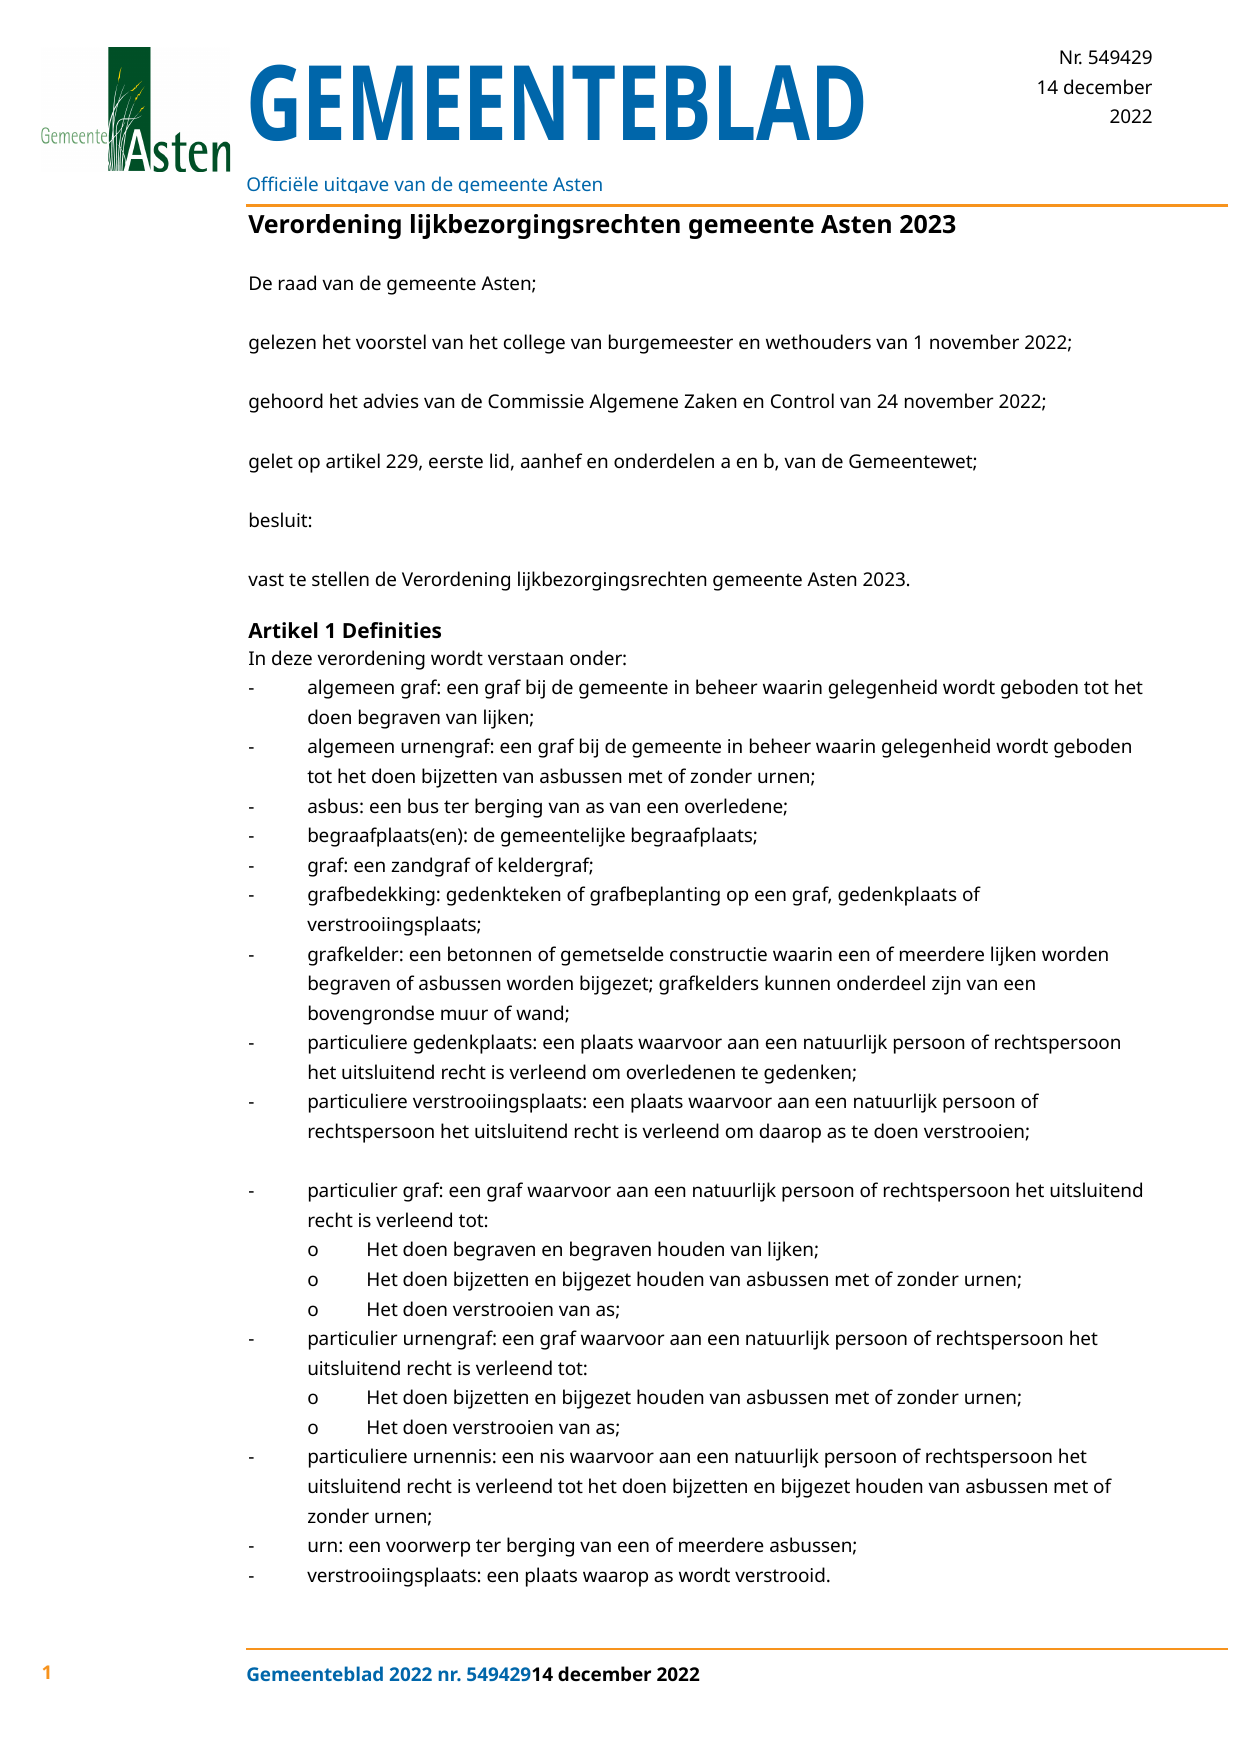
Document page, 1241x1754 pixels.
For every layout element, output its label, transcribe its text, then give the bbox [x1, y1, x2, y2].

text besluit: [248, 507, 1152, 533]
list algemeen graf: een graf bij de gemeente in beheer waarin gelegenheid wordt geboden tot het doen begraven van lijken; [248, 674, 1152, 730]
list begraafplaats(en): de gemeentelijke begraafplaats; [248, 822, 1152, 848]
list Het doen verstrooien van as; [307, 1296, 1152, 1322]
text gelet op artikel 229, eerste lid, aanhef en onderdelen a en b, van de Gemeentewet; [248, 448, 1152, 473]
text In deze verordening wordt verstaan onder: [248, 645, 1152, 671]
list Het doen bijzetten en bijgezet houden van asbussen met of zonder urnen; [307, 1384, 1152, 1410]
list particuliere urnennis: een nis waarvoor aan een natuurlijk persoon of rechtspersoon het uitsluitend recht is verleend tot het doen bijzetten en bijgezet houden van asbussen met of zonder urnen; [248, 1444, 1152, 1529]
list Het doen begraven en begraven houden van lijken; [307, 1237, 1152, 1262]
list algemeen urnengraf: een graf bij de gemeente in beheer waarin gelegenheid wordt geboden tot het doen bijzetten van asbussen met of zonder urnen; [248, 734, 1152, 789]
list Het doen bijzetten en bijgezet houden van asbussen met of zonder urnen; [307, 1266, 1152, 1292]
list particulier urnengraf: een graf waarvoor aan een natuurlijk persoon of rechtspersoon het uitsluitend recht is verleend tot: [248, 1325, 1152, 1381]
list urn: een voorwerp ter berging van een of meerdere asbussen; [248, 1532, 1152, 1558]
text Verordening lijkbezorgingsrechten gemeente Asten 2023 [248, 207, 1152, 241]
list verstrooiingsplaats: een plaats waarop as wordt verstrooid. [248, 1562, 1152, 1588]
list grafkelder: een betonnen of gemetselde constructie waarin een of meerdere lijken worden begraven of asbussen worden bijgezet; grafkelders kunnen onderdeel zijn van een bovengrondse muur of wand; [248, 941, 1152, 1026]
list particulier graf: een graf waarvoor aan een natuurlijk persoon of rechtspersoon het uitsluitend recht is verleend tot: [248, 1177, 1152, 1233]
text De raad van de gemeente Asten; [248, 270, 1152, 296]
picture [41, 47, 231, 172]
list grafbedekking: gedenkteken of grafbeplanting op een graf, gedenkplaats of verstrooiingsplaats; [248, 882, 1152, 937]
list asbus: een bus ter berging van as van een overledene; [248, 793, 1152, 819]
text gelezen het voorstel van het college van burgemeester en wethouders van 1 november 2022; [248, 329, 1152, 355]
text Artikel 1 Definities [248, 617, 1152, 645]
text vast te stellen de Verordening lijkbezorgingsrechten gemeente Asten 2023. [248, 566, 1152, 592]
list particuliere gedenkplaats: een plaats waarvoor aan een natuurlijk persoon of rechtspersoon het uitsluitend recht is verleend om overledenen te gedenken; [248, 1029, 1152, 1085]
list Het doen verstrooien van as; [307, 1414, 1152, 1440]
list particuliere verstrooiingsplaats: een plaats waarvoor aan een natuurlijk persoon of rechtspersoon het uitsluitend recht is verleend om daarop as te doen verstrooien; [248, 1089, 1152, 1144]
text gehoord het advies van de Commissie Algemene Zaken en Control van 24 november 2022; [248, 389, 1152, 414]
list graf: een zandgraf of keldergraf; [248, 852, 1152, 878]
